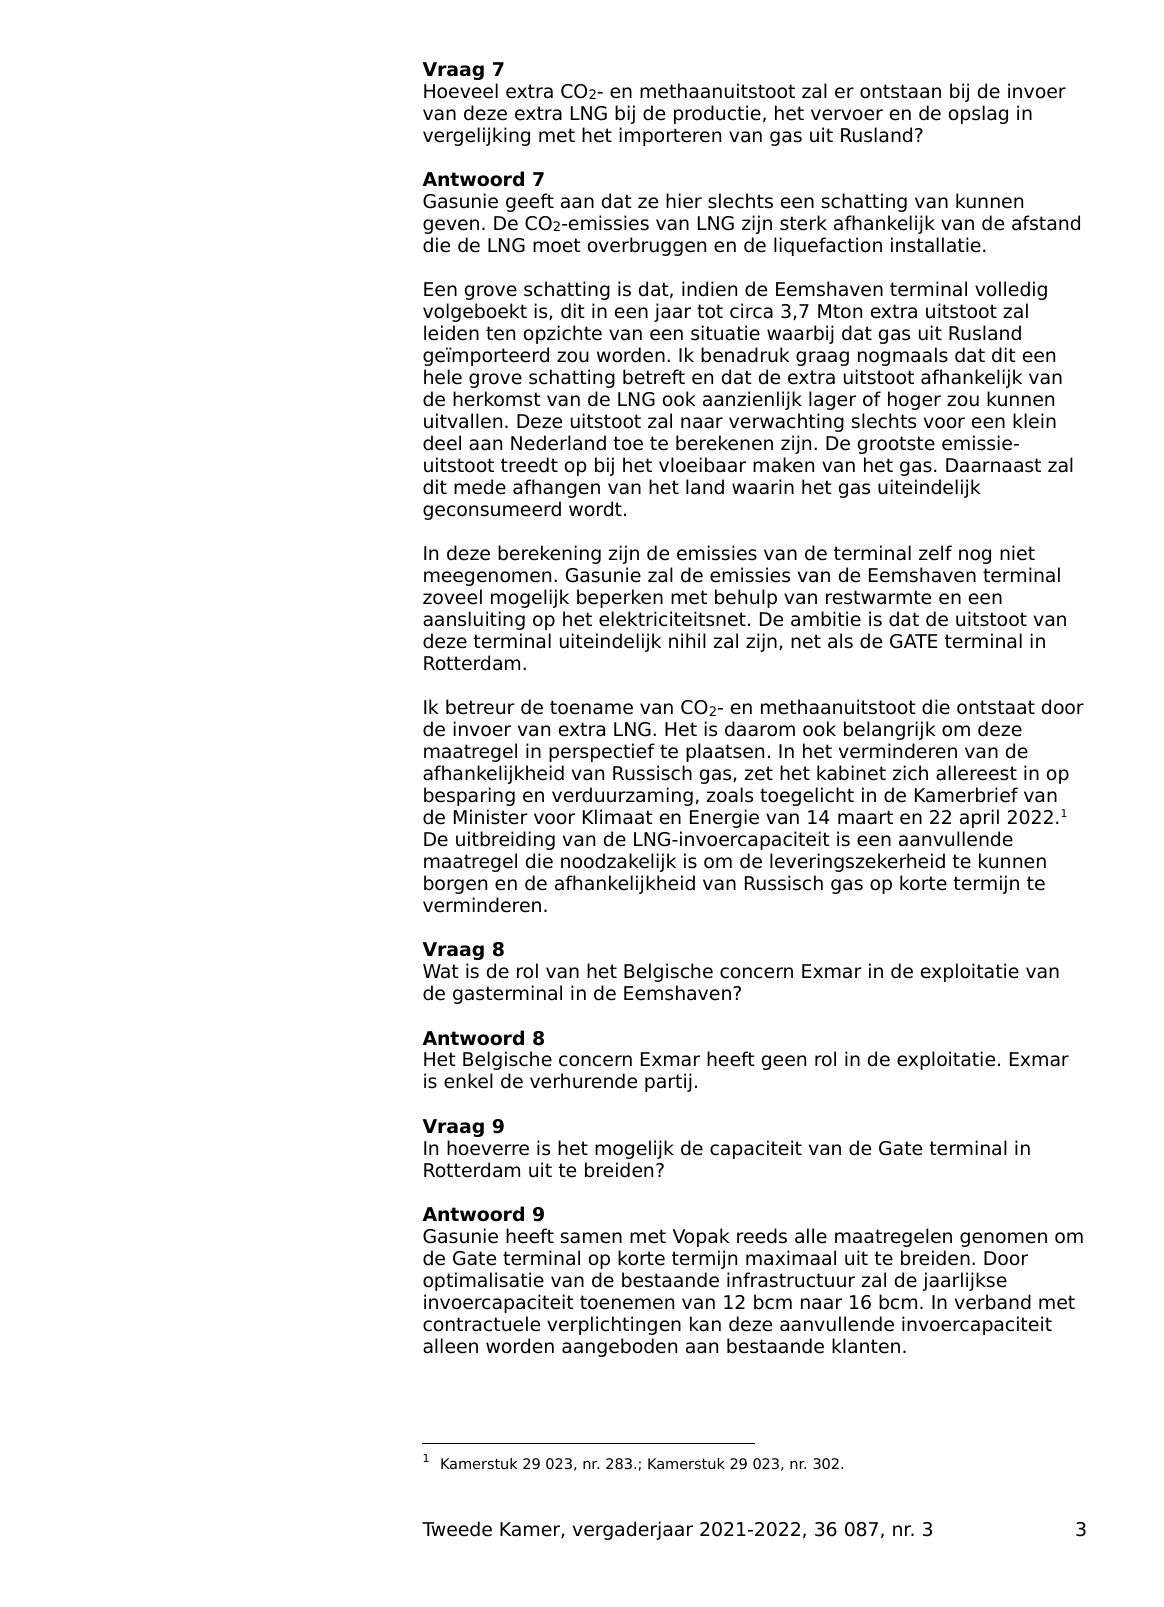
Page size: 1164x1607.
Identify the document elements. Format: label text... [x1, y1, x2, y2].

subtitle Antwoord 8 [422, 1027, 1087, 1049]
text Hoeveel extra CO2- en methaanuitstoot zal er ontstaan bij de invoer van deze extra LNG bij de productie, het vervoer en de opslag in vergelijking met het importeren van gas uit Rusland? [422, 81, 1087, 147]
subtitle Antwoord 7 [422, 169, 1087, 191]
subtitle Vraag 9 [422, 1116, 1087, 1137]
text Een grove schatting is dat, indien de Eemshaven terminal volledig volgeboekt is, dit in een jaar tot circa 3,7 Mton extra uitstoot zal leiden ten opzichte van een situatie waarbij dat gas uit Rusland geïmporteerd zou worden. Ik benadruk graag nogmaals dat dit een hele grove schatting betreft en dat de extra uitstoot afhankelijk van de herkomst van de LNG ook aanzienlijk lager of hoger zou kunnen uitvallen. Deze uitstoot zal naar verwachting slechts voor een klein deel aan Nederland toe te berekenen zijn. De grootste emissie-uitstoot treedt op bij het vloeibaar maken van het gas. Daarnaast zal dit mede afhangen van het land waarin het gas uiteindelijk geconsumeerd wordt. [422, 279, 1087, 521]
subtitle Vraag 8 [422, 939, 1087, 961]
subtitle Vraag 7 [422, 59, 1087, 81]
text In hoeverre is het mogelijk de capaciteit van de Gate terminal in Rotterdam uit te breiden? [422, 1137, 1087, 1181]
subtitle Antwoord 9 [422, 1204, 1087, 1226]
text Kamerstuk 29 023, nr. 283.; Kamerstuk 29 023, nr. 302. [422, 1452, 1087, 1474]
text In deze berekening zijn de emissies van de terminal zelf nog niet meegenomen. Gasunie zal de emissies van de Eemshaven terminal zoveel mogelijk beperken met behulp van restwarmte en een aansluiting op het elektriciteitsnet. De ambitie is dat de uitstoot van deze terminal uiteindelijk nihil zal zijn, net als de GATE terminal in Rotterdam. [422, 543, 1087, 675]
text Het Belgische concern Exmar heeft geen rol in de exploitatie. Exmar is enkel de verhurende partij. [422, 1049, 1087, 1093]
text Wat is de rol van het Belgische concern Exmar in de exploitatie van de gasterminal in de Eemshaven? [422, 961, 1087, 1005]
text Gasunie geeft aan dat ze hier slechts een schatting van kunnen geven. De CO2-emissies van LNG zijn sterk afhankelijk van de afstand die de LNG moet overbruggen en de liquefaction installatie. [422, 191, 1087, 257]
text Gasunie heeft samen met Vopak reeds alle maatregelen genomen om de Gate terminal op korte termijn maximaal uit te breiden. Door optimalisatie van de bestaande infrastructuur zal de jaarlijkse invoercapaciteit toenemen van 12 bcm naar 16 bcm. In verband met contractuele verplichtingen kan deze aanvullende invoercapaciteit alleen worden aangeboden aan bestaande klanten. [422, 1226, 1087, 1357]
text Ik betreur de toename van CO2- en methaanuitstoot die ontstaat door de invoer van extra LNG. Het is daarom ook belangrijk om deze maatregel in perspectief te plaatsen. In het verminderen van de afhankelijkheid van Russisch gas, zet het kabinet zich allereest in op besparing en verduurzaming, zoals toegelicht in de Kamerbrief van de Minister voor Klimaat en Energie van 14 maart en 22 april 2022. De uitbreiding van de LNG-invoercapaciteit is een aanvullende maatregel die noodzakelijk is om de leveringszekerheid te kunnen borgen en de afhankelijkheid van Russisch gas op korte termijn te verminderen. [422, 697, 1087, 917]
